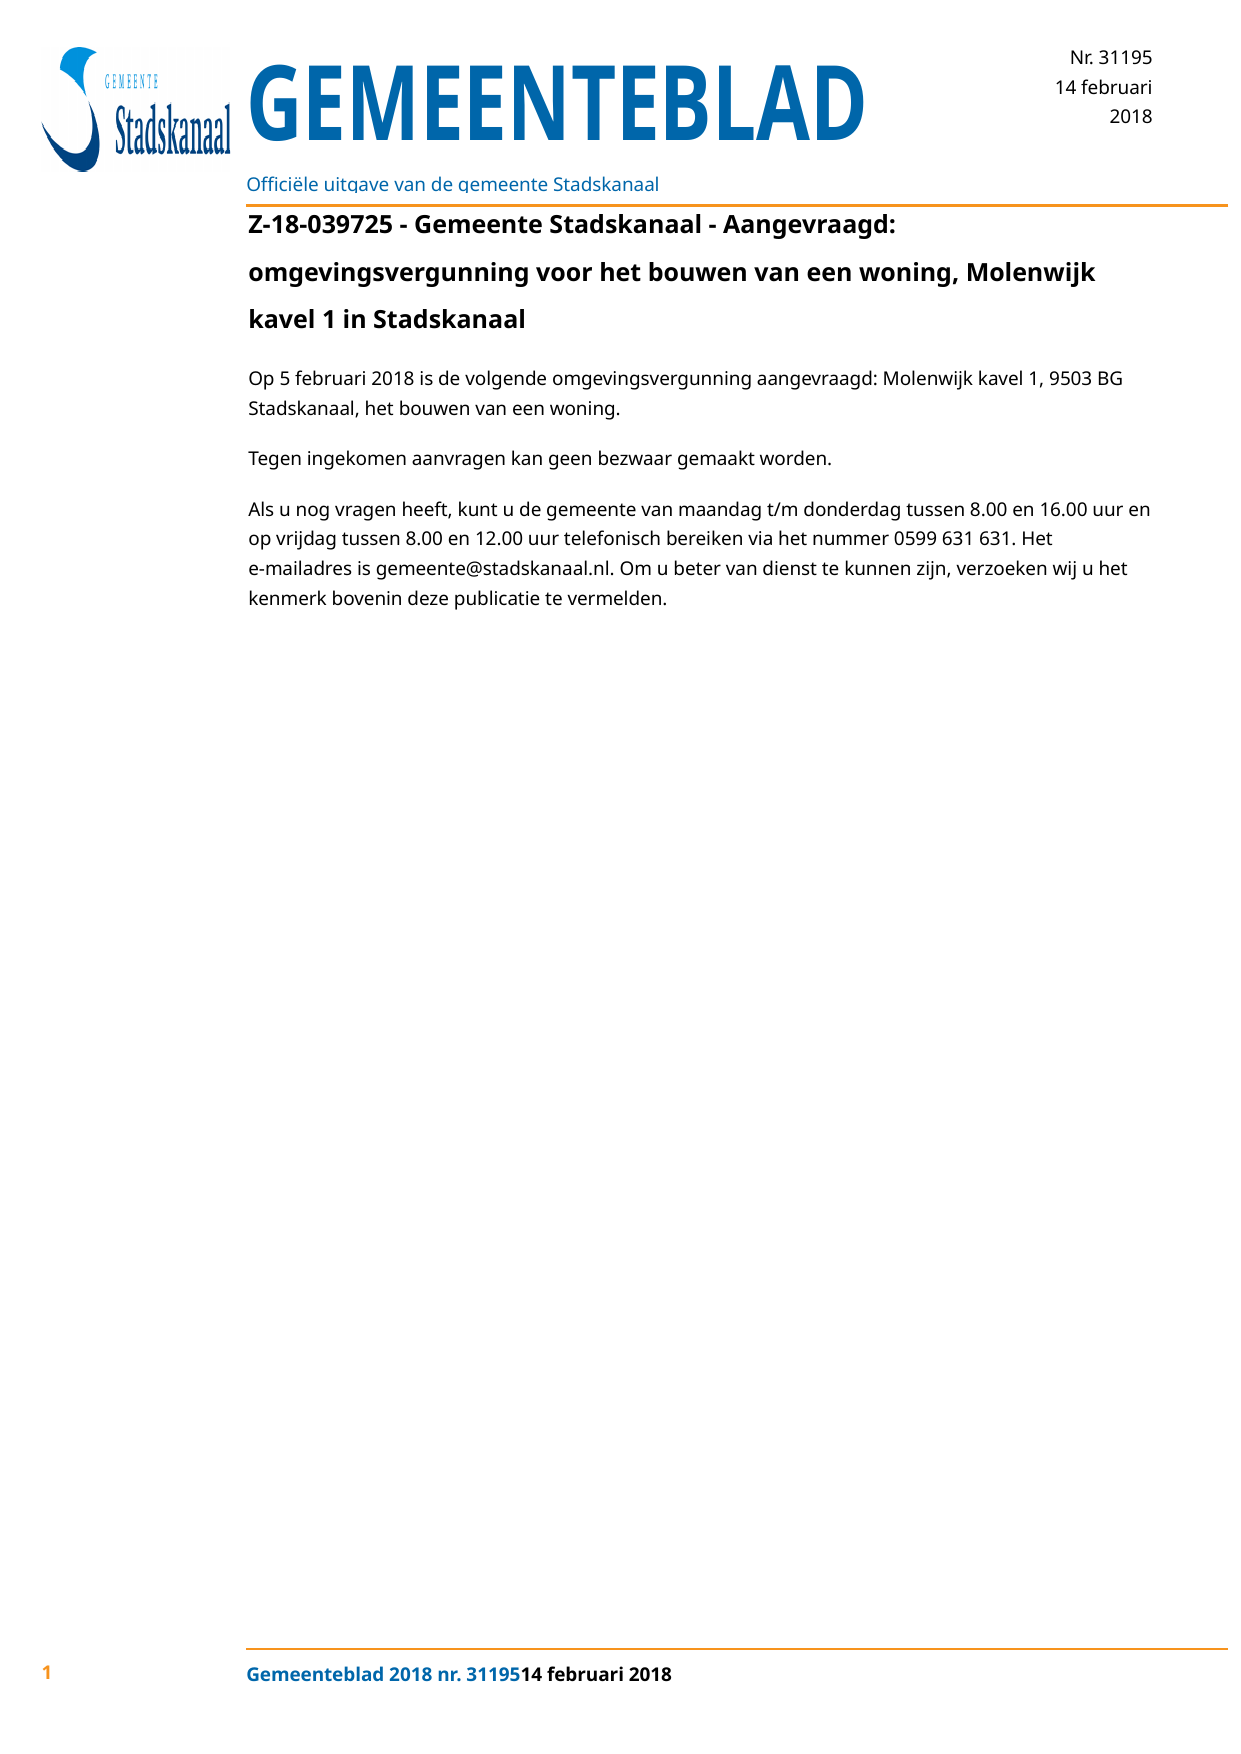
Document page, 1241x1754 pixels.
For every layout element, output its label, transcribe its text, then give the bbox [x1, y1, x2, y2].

text Als u nog vragen heeft, kunt u de gemeente van maandag t/m donderdag tussen 8.00 en 16.00 uur en op vrijdag tussen 8.00 en 12.00 uur telefonisch bereiken via het nummer 0599 631 631. Het e‑mailadres is gemeente@stadskanaal.nl. Om u beter van dienst te kunnen zijn, verzoeken wij u het kenmerk bovenin deze publicatie te vermelden. [248, 496, 1152, 610]
text Z-18-039725 - Gemeente Stadskanaal - Aangevraagd: omgevingsvergunning voor het bouwen van een woning, Molenwijk kavel 1 in Stadskanaal [248, 207, 1152, 336]
text Tegen ingekomen aanvragen kan geen bezwaar gemaakt worden. [248, 446, 1152, 471]
text Op 5 februari 2018 is de volgende omgevingsvergunning aangevraagd: Molenwijk kavel 1, 9503 BG Stadskanaal, het bouwen van een woning. [248, 366, 1152, 421]
picture [41, 47, 231, 172]
